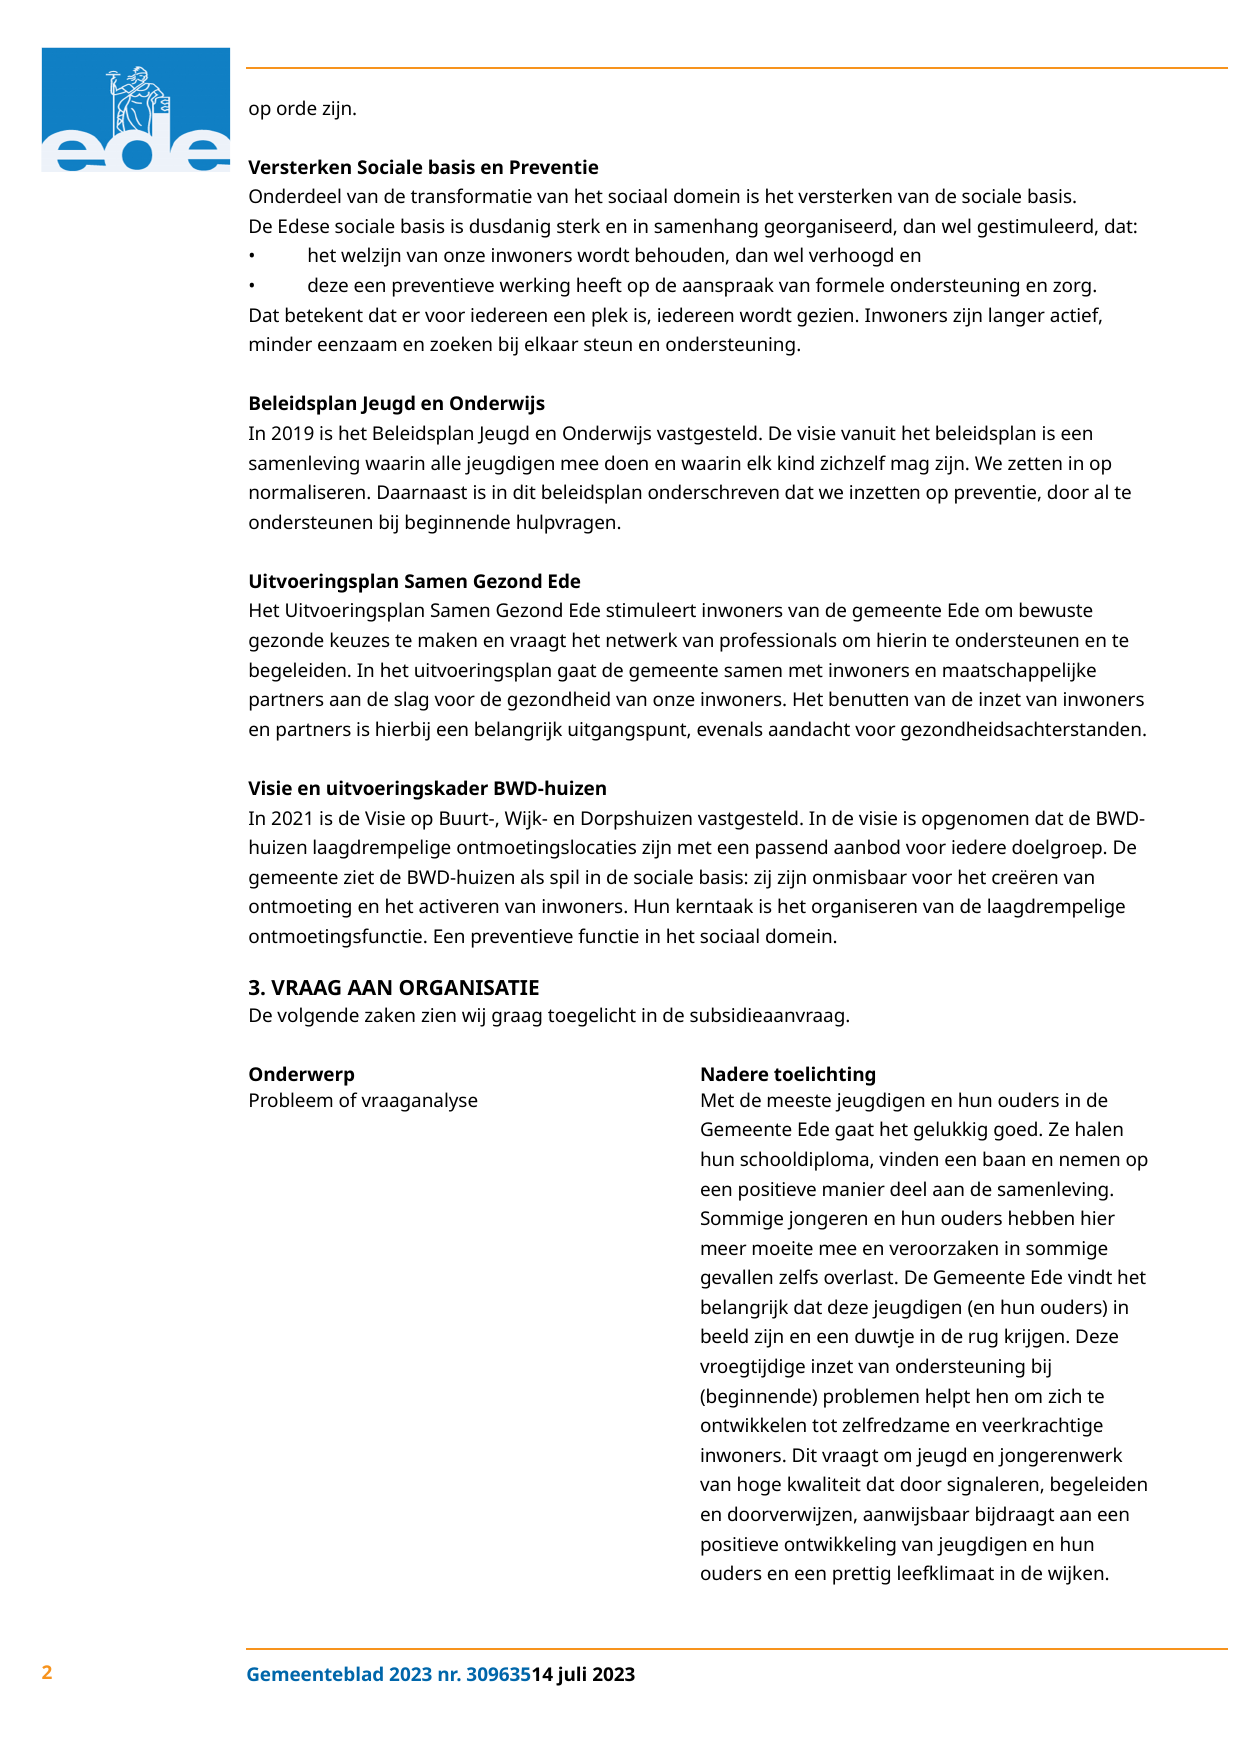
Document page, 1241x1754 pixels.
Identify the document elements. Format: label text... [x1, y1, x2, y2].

table_cell Met de meeste jeugdigen en hun ouders in de Gemeente Ede gaat het gelukkig goed. Ze halen hun schooldiploma, vinden een baan en nemen op een positieve manier deel aan de samenleving. Sommige jongeren en hun ouders hebben hier meer moeite mee en veroorzaken in sommige gevallen zelfs overlast. De Gemeente Ede vindt het belangrijk dat deze jeugdigen (en hun ouders) in beeld zijn en een duwtje in de rug krijgen. Deze vroegtijdige inzet van ondersteuning bij (beginnende) problemen helpt hen om zich te ontwikkelen tot zelfredzame en veerkrachtige inwoners. Dit vraagt om jeugd en jongerenwerk van hoge kwaliteit dat door signaleren, begeleiden en doorverwijzen, aanwijsbaar bijdraagt aan een positieve ontwikkeling van jeugdigen en hun ouders en een prettig leefklimaat in de wijken. [700, 1087, 1152, 1586]
picture [41, 47, 231, 172]
text Onderdeel van de transformatie van het sociaal domein is het versterken van de sociale basis. [248, 183, 1152, 209]
text De Edese sociale basis is dusdanig sterk en in samenhang georganiseerd, dan wel gestimuleerd, dat: [248, 213, 1152, 239]
text Dat betekent dat er voor iedereen een plek is, iedereen wordt gezien. Inwoners zijn langer actief, minder eenzaam en zoeken bij elkaar steun en ondersteuning. [248, 302, 1152, 357]
text op orde zijn. [248, 95, 1152, 121]
table_header Onderwerp [248, 1061, 700, 1087]
text Beleidsplan Jeugd en Onderwijs [248, 391, 1152, 416]
text Versterken Sociale basis en Preventie [248, 154, 1152, 180]
text De volgende zaken zien wij graag toegelicht in de subsidieaanvraag. [248, 1002, 1152, 1028]
text Uitvoeringsplan Samen Gezond Ede [248, 568, 1152, 594]
list het welzijn van onze inwoners wordt behouden, dan wel verhoogd en [248, 243, 1152, 268]
table_cell Probleem of vraaganalyse [248, 1087, 700, 1586]
text In 2019 is het Beleidsplan Jeugd en Onderwijs vastgesteld. De visie vanuit het beleidsplan is een samenleving waarin alle jeugdigen mee doen en waarin elk kind zichzelf mag zijn. We zetten in op normaliseren. Daarnaast is in dit beleidsplan onderschreven dat we inzetten op preventie, door al te ondersteunen bij beginnende hulpvragen. [248, 420, 1152, 535]
table_header Nadere toelichting [700, 1061, 1152, 1087]
text In 2021 is de Visie op Buurt-, Wijk- en Dorpshuizen vastgesteld. In de visie is opgenomen dat de BWD-huizen laagdrempelige ontmoetingslocaties zijn met een passend aanbod voor iedere doelgroep. De gemeente ziet de BWD-huizen als spil in de sociale basis: zij zijn onmisbaar voor het creëren van ontmoeting en het activeren van inwoners. Hun kerntaak is het organiseren van de laagdrempelige ontmoetingsfunctie. Een preventieve functie in het sociaal domein. [248, 805, 1152, 949]
list deze een preventieve werking heeft op de aanspraak van formele ondersteuning en zorg. [248, 272, 1152, 298]
text 3. VRAAG AAN ORGANISATIE [248, 973, 1152, 1002]
text Visie en uitvoeringskader BWD-huizen [248, 775, 1152, 801]
text Het Uitvoeringsplan Samen Gezond Ede stimuleert inwoners van de gemeente Ede om bewuste gezonde keuzes te maken en vraagt het netwerk van professionals om hierin te ondersteunen en te begeleiden. In het uitvoeringsplan gaat de gemeente samen met inwoners en maatschappelijke partners aan de slag voor de gezondheid van onze inwoners. Het benutten van de inzet van inwoners en partners is hierbij een belangrijk uitgangspunt, evenals aandacht voor gezondheidsachterstanden. [248, 598, 1152, 742]
